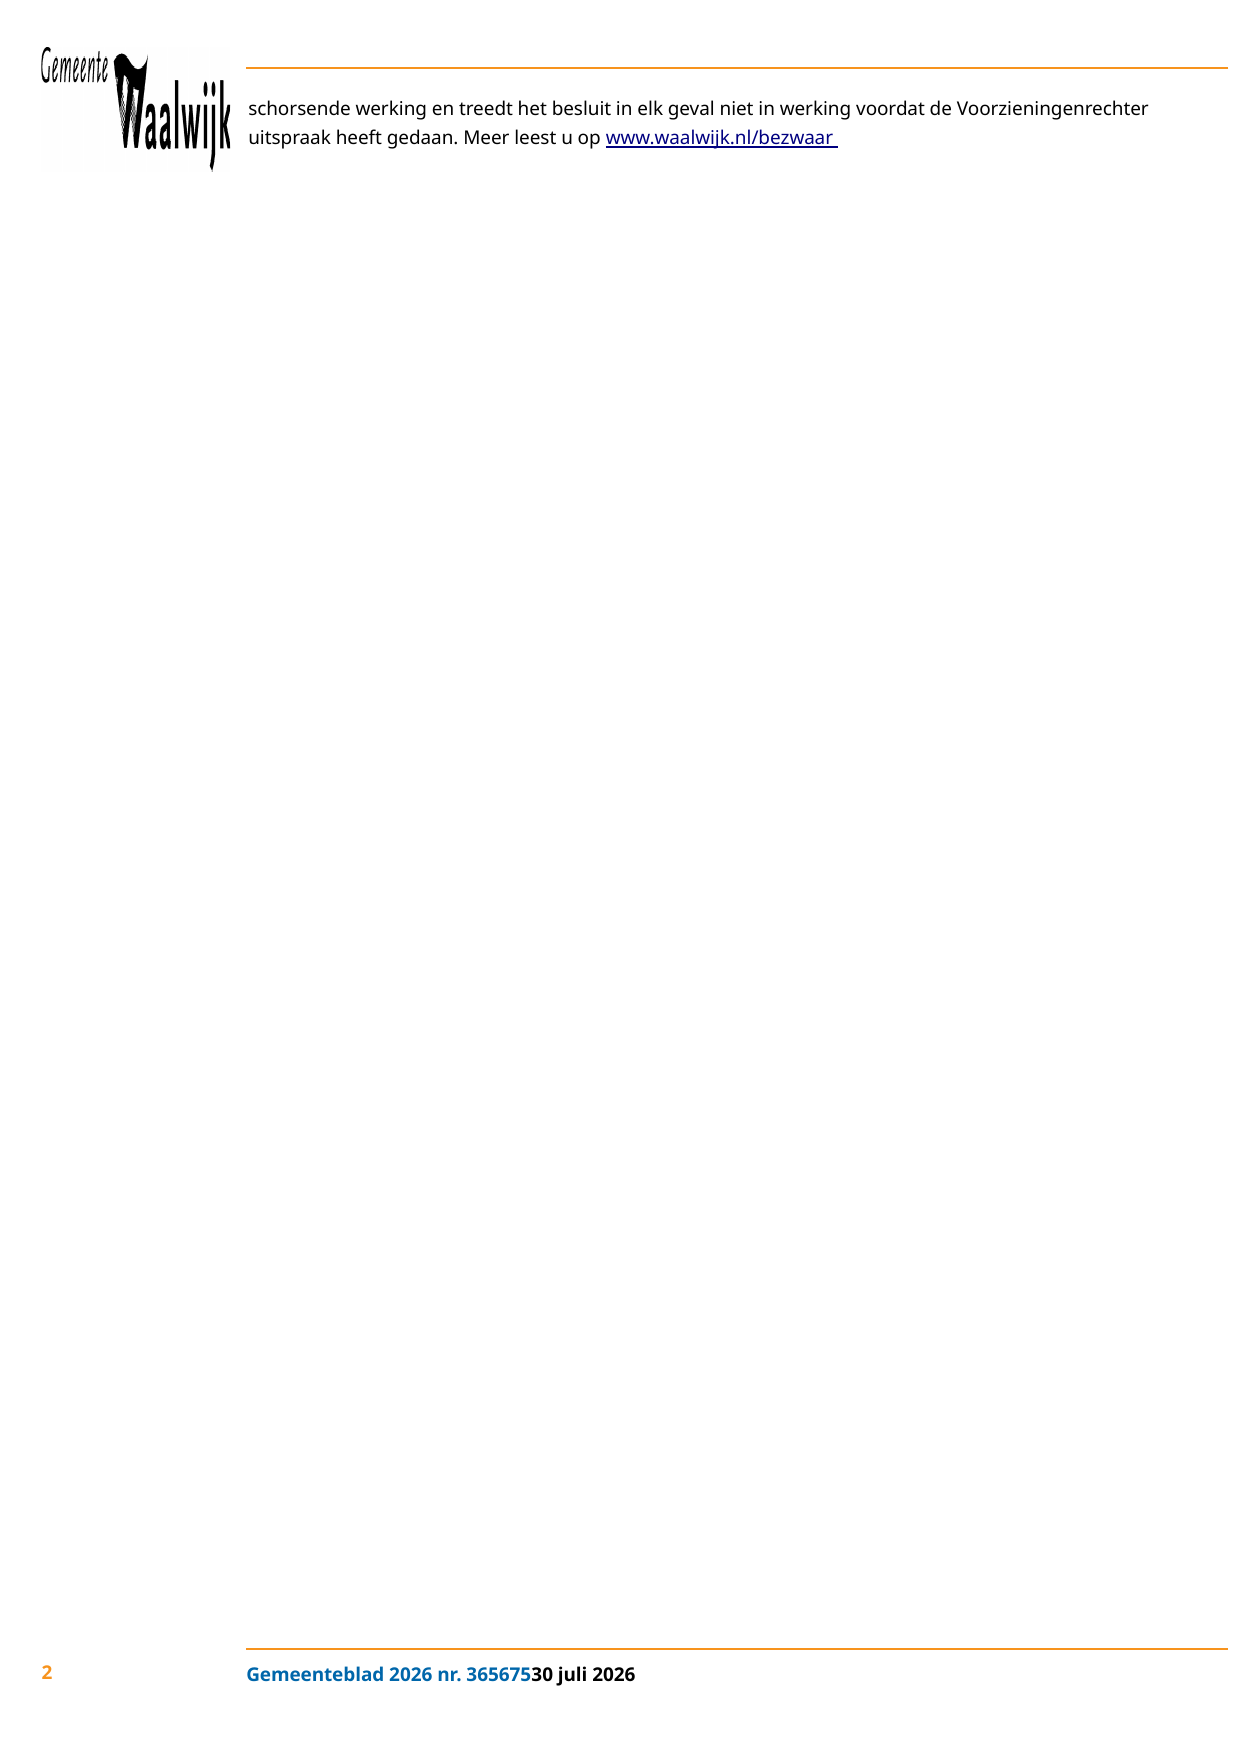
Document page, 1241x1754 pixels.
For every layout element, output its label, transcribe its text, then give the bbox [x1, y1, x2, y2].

text schorsende werking en treedt het besluit in elk geval niet in werking voordat de Voorzieningenrechter uitspraak heeft gedaan. Meer leest u op www.waalwijk.nl/bezwaar [248, 95, 1152, 150]
picture [41, 47, 231, 172]
